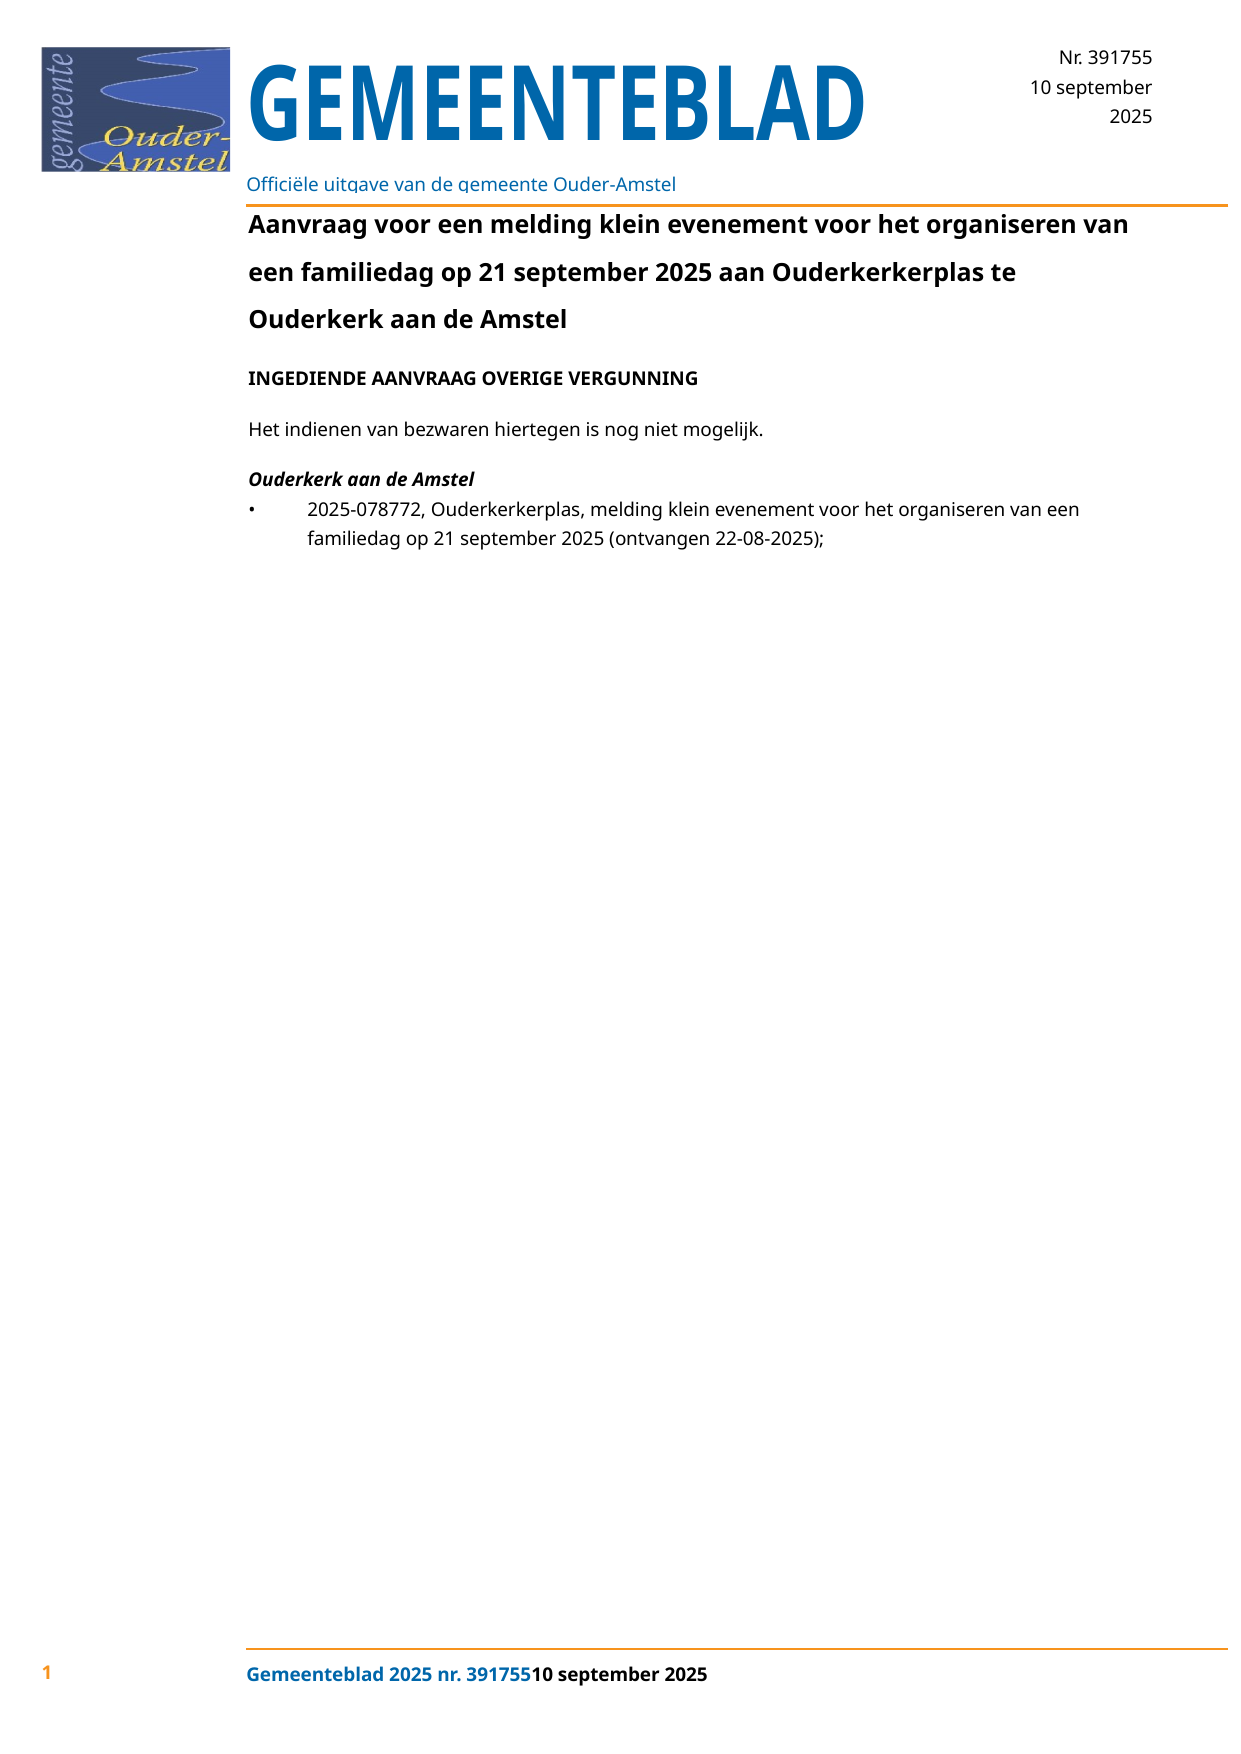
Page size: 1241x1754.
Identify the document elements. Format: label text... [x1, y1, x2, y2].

text Het indienen van bezwaren hiertegen is nog niet mogelijk. [248, 416, 1152, 442]
text INGEDIENDE AANVRAAG OVERIGE VERGUNNING [248, 366, 1152, 391]
list 2025-078772, Ouderkerkerplas, melding klein evenement voor het organiseren van een familiedag op 21 september 2025 (ontvangen 22-08-2025); [248, 496, 1152, 551]
text Ouderkerk aan de Amstel [248, 466, 1152, 492]
text Aanvraag voor een melding klein evenement voor het organiseren van een familiedag op 21 september 2025 aan Ouderkerkerplas te Ouderkerk aan de Amstel [248, 207, 1152, 336]
picture [41, 47, 231, 172]
